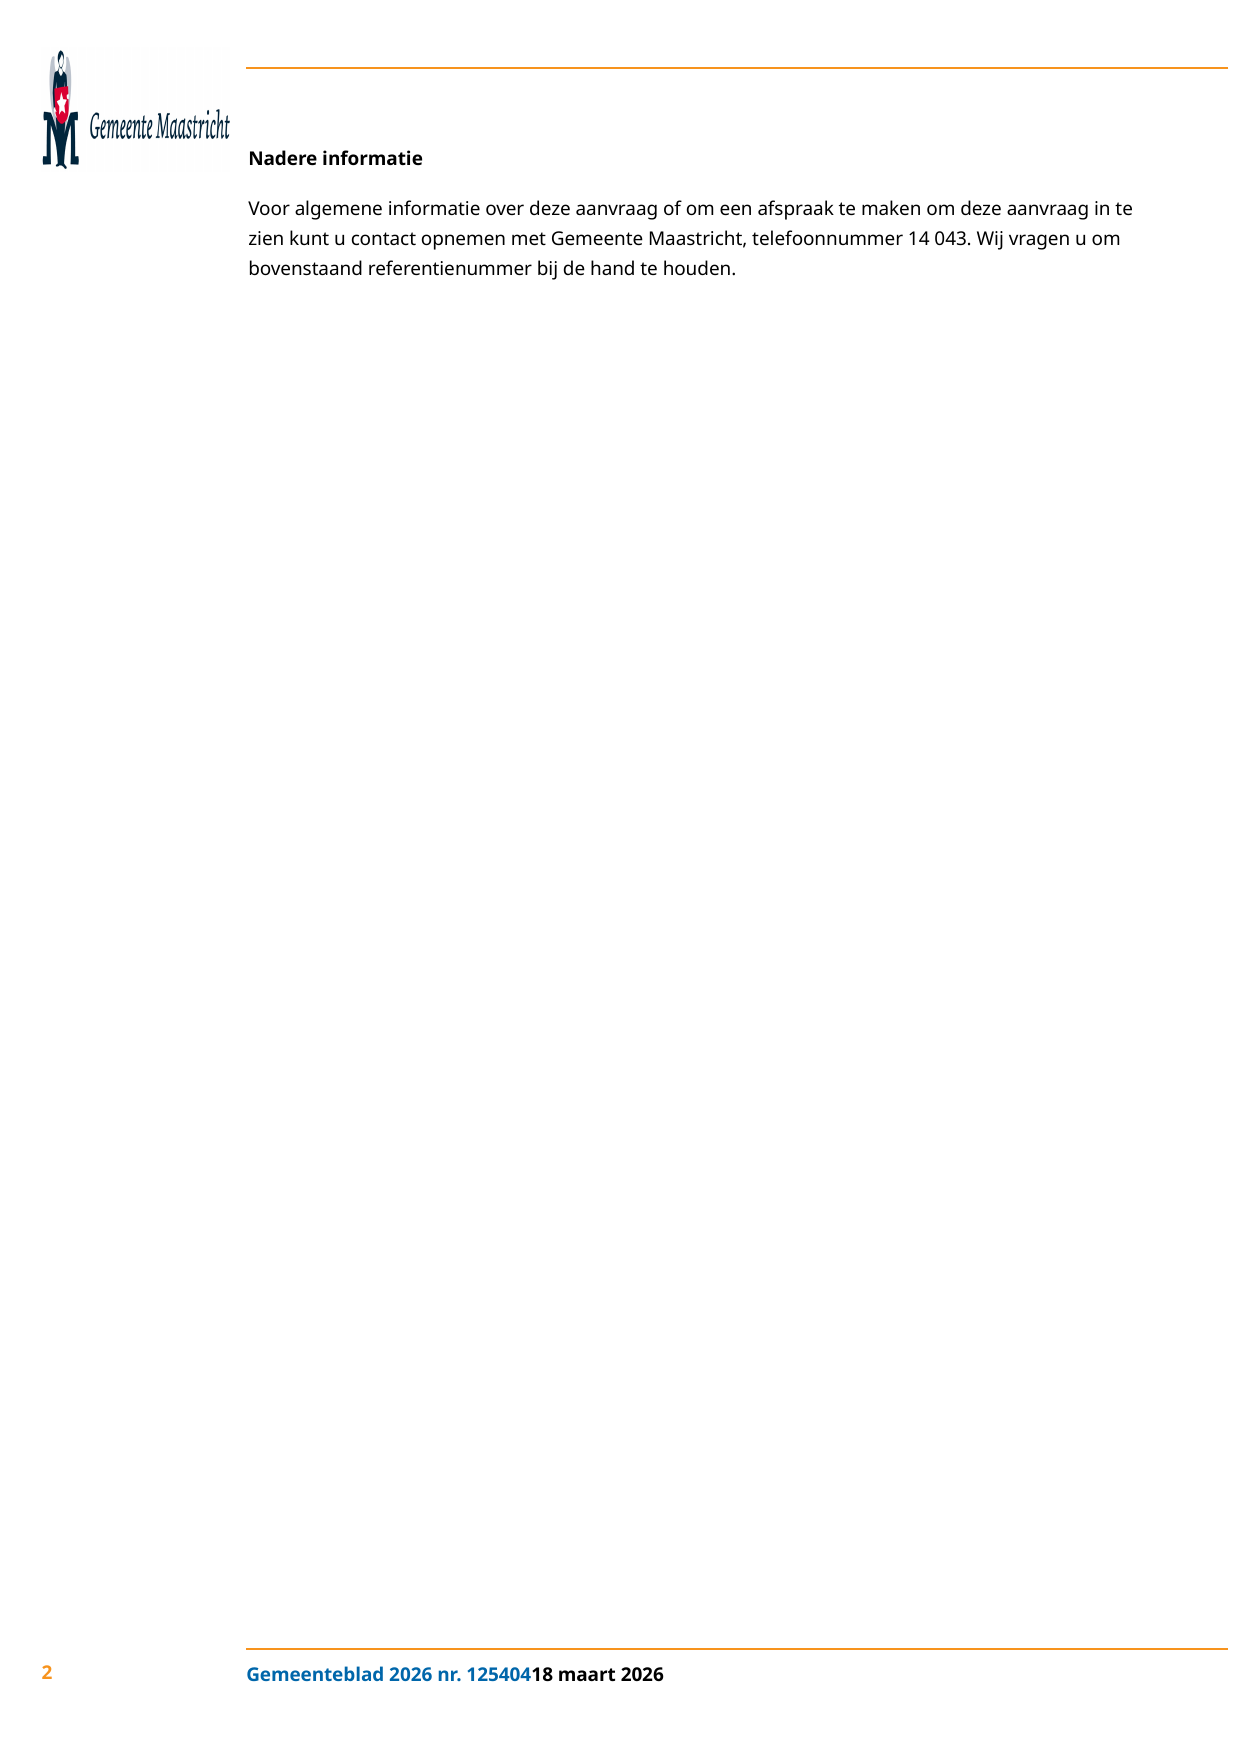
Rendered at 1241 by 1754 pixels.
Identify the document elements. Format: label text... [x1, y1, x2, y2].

picture [41, 47, 231, 172]
text Voor algemene informatie over deze aanvraag of om een afspraak te maken om deze aanvraag in te zien kunt u contact opnemen met Gemeente Maastricht, telefoonnummer 14 043. Wij vragen u om bovenstaand referentienummer bij de hand te houden. [248, 196, 1152, 281]
text Nadere informatie [248, 145, 1152, 171]
